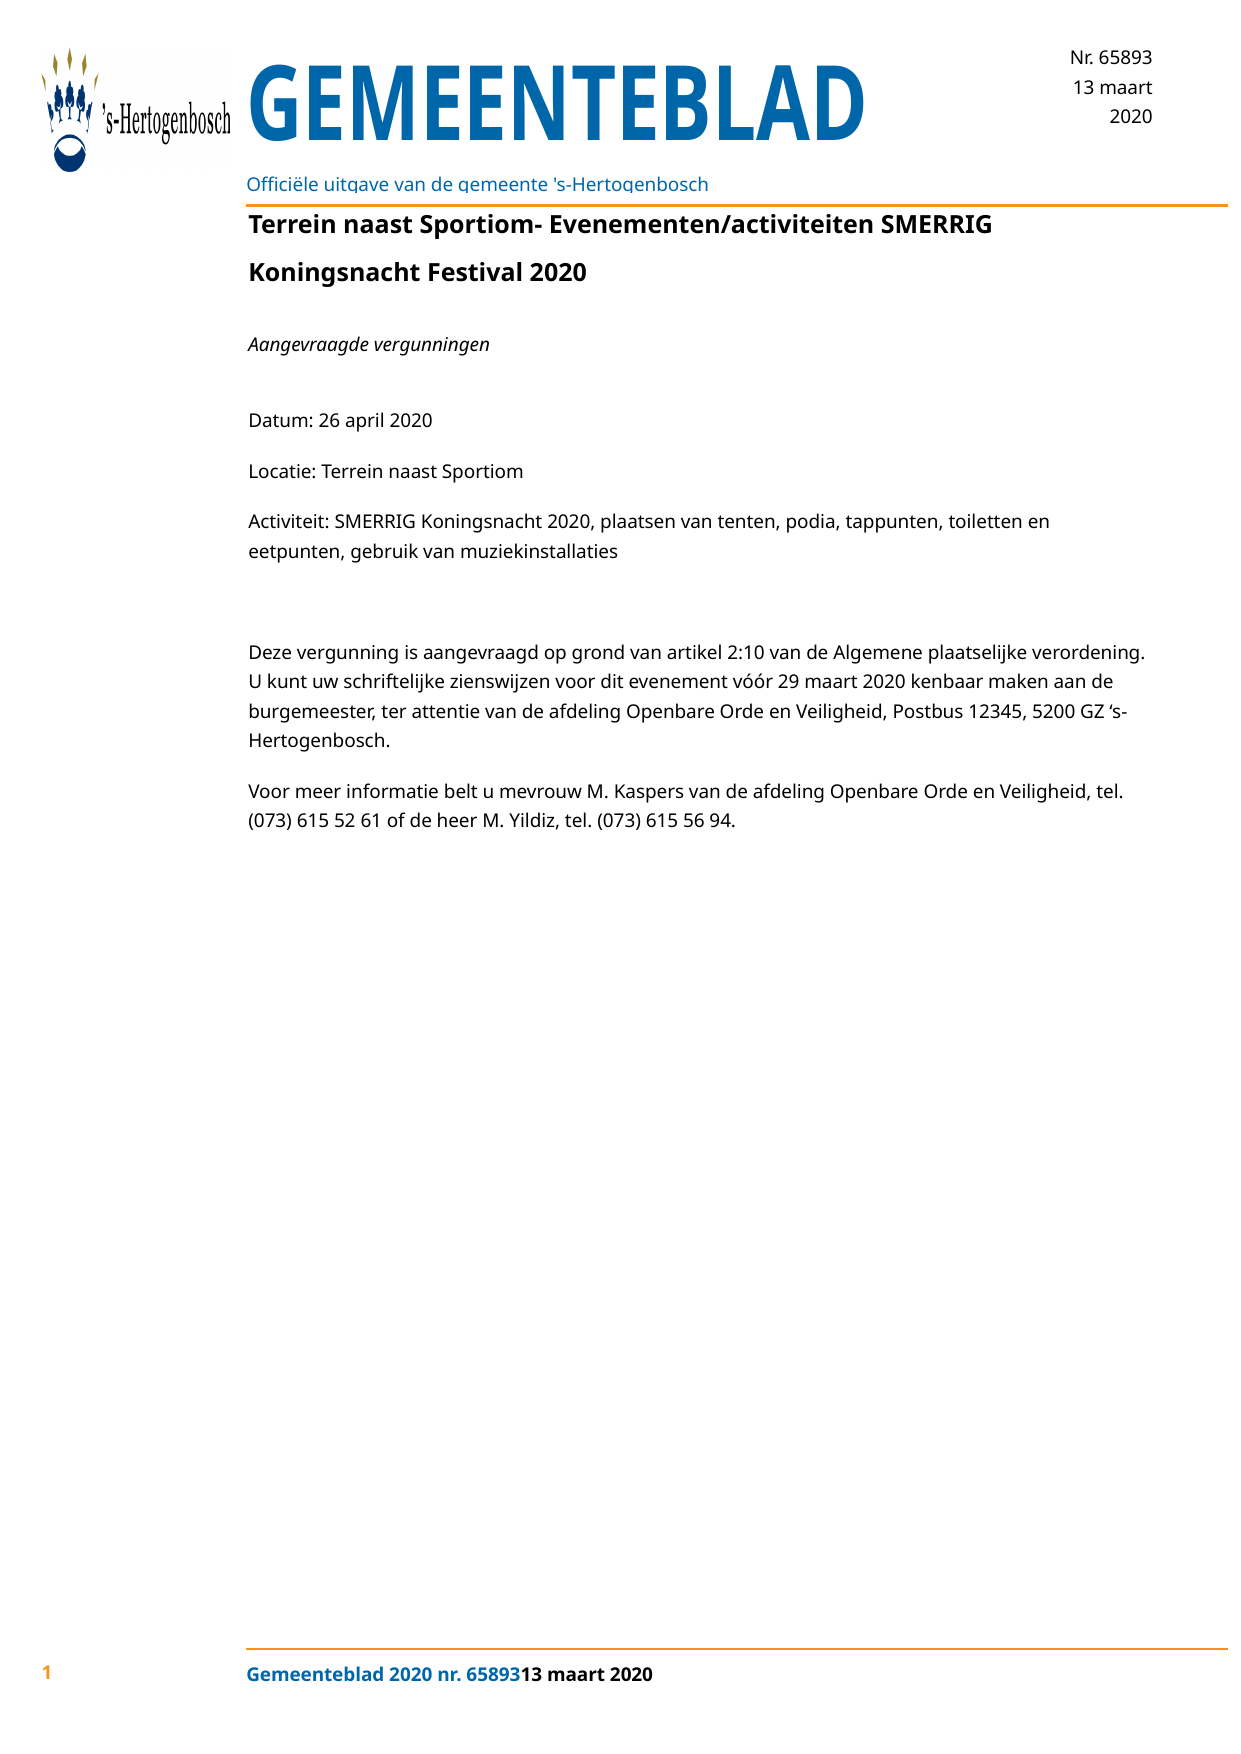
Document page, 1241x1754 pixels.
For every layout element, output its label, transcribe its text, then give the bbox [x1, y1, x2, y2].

picture [41, 47, 231, 172]
text Datum: 26 april 2020 [248, 408, 1152, 433]
text Aangevraagde vergunningen [248, 331, 1152, 357]
text Voor meer informatie belt u mevrouw M. Kaspers van de afdeling Openbare Orde en Veiligheid, tel. (073) 615 52 61 of de heer M. Yildiz, tel. (073) 615 56 94. [248, 778, 1152, 833]
text Deze vergunning is aangevraagd op grond van artikel 2:10 van de Algemene plaatselijke verordening. U kunt uw schriftelijke zienswijzen voor dit evenement vóór 29 maart 2020 kenbaar maken aan de burgemeester, ter attentie van de afdeling Openbare Orde en Veiligheid, Postbus 12345, 5200 GZ ‘s-Hertogenbosch. [248, 639, 1152, 753]
text Activiteit: SMERRIG Koningsnacht 2020, plaatsen van tenten, podia, tappunten, toiletten en eetpunten, gebruik van muziekinstallaties [248, 508, 1152, 564]
text Terrein naast Sportiom- Evenementen/activiteiten SMERRIG Koningsnacht Festival 2020 [248, 207, 1152, 288]
text Locatie: Terrein naast Sportiom [248, 458, 1152, 484]
